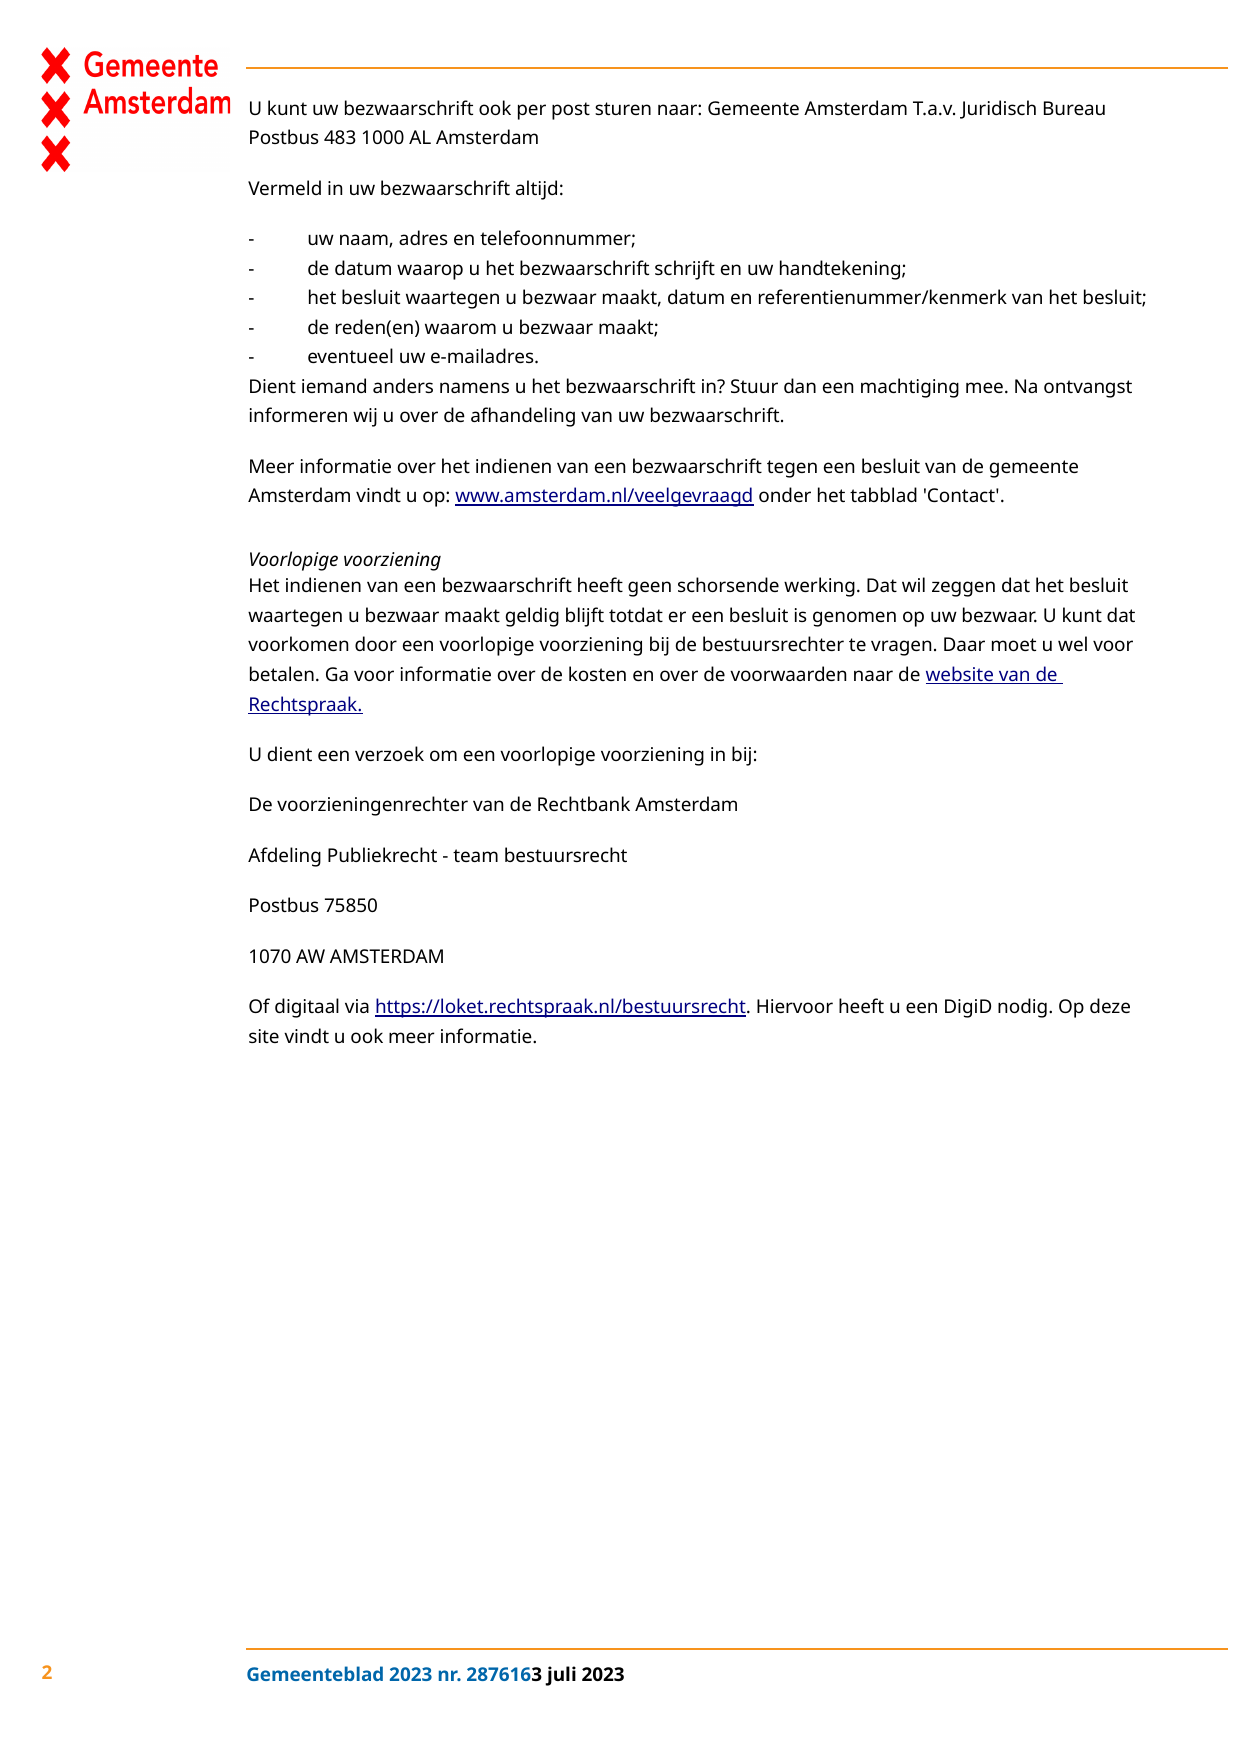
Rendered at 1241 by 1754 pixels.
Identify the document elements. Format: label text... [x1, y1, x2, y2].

list het besluit waartegen u bezwaar maakt, datum en referentienummer/kenmerk van het besluit; [248, 284, 1152, 310]
list de reden(en) waarom u bezwaar maakt; [248, 314, 1152, 340]
text Voorlopige voorziening [248, 547, 1152, 572]
text U kunt uw bezwaarschrift ook per post sturen naar: Gemeente Amsterdam T.a.v. Juridisch Bureau Postbus 483 1000 AL Amsterdam [248, 95, 1152, 150]
list de datum waarop u het bezwaarschrift schrijft en uw handtekening; [248, 255, 1152, 281]
text Afdeling Publiekrecht - team bestuursrecht [248, 842, 1152, 868]
list uw naam, adres en telefoonnummer; [248, 225, 1152, 251]
text 1070 AW AMSTERDAM [248, 943, 1152, 968]
text Vermeld in uw bezwaarschrift altijd: [248, 175, 1152, 201]
text Postbus 75850 [248, 892, 1152, 918]
text Meer informatie over het indienen van een bezwaarschrift tegen een besluit van de gemeente Amsterdam vindt u op: www.amsterdam.nl/veelgevraagd onder het tabblad 'Contact'. [248, 453, 1152, 508]
text U dient een verzoek om een voorlopige voorziening in bij: [248, 741, 1152, 767]
text Dient iemand anders namens u het bezwaarschrift in? Stuur dan een machtiging mee. Na ontvangst informeren wij u over de afhandeling van uw bezwaarschrift. [248, 373, 1152, 428]
text Of digitaal via https://loket.rechtspraak.nl/bestuursrecht. Hiervoor heeft u een DigiD nodig. Op deze site vindt u ook meer informatie. [248, 993, 1152, 1048]
list eventueel uw e-mailadres. [248, 343, 1152, 369]
text Het indienen van een bezwaarschrift heeft geen schorsende werking. Dat wil zeggen dat het besluit waartegen u bezwaar maakt geldig blijft totdat er een besluit is genomen op uw bezwaar. U kunt dat voorkomen door een voorlopige voorziening bij de bestuursrechter te vragen. Daar moet u wel voor betalen. Ga voor informatie over de kosten en over de voorwaarden naar de website van de Rechtspraak. [248, 572, 1152, 716]
picture [41, 47, 231, 172]
text De voorzieningenrechter van de Rechtbank Amsterdam [248, 792, 1152, 817]
